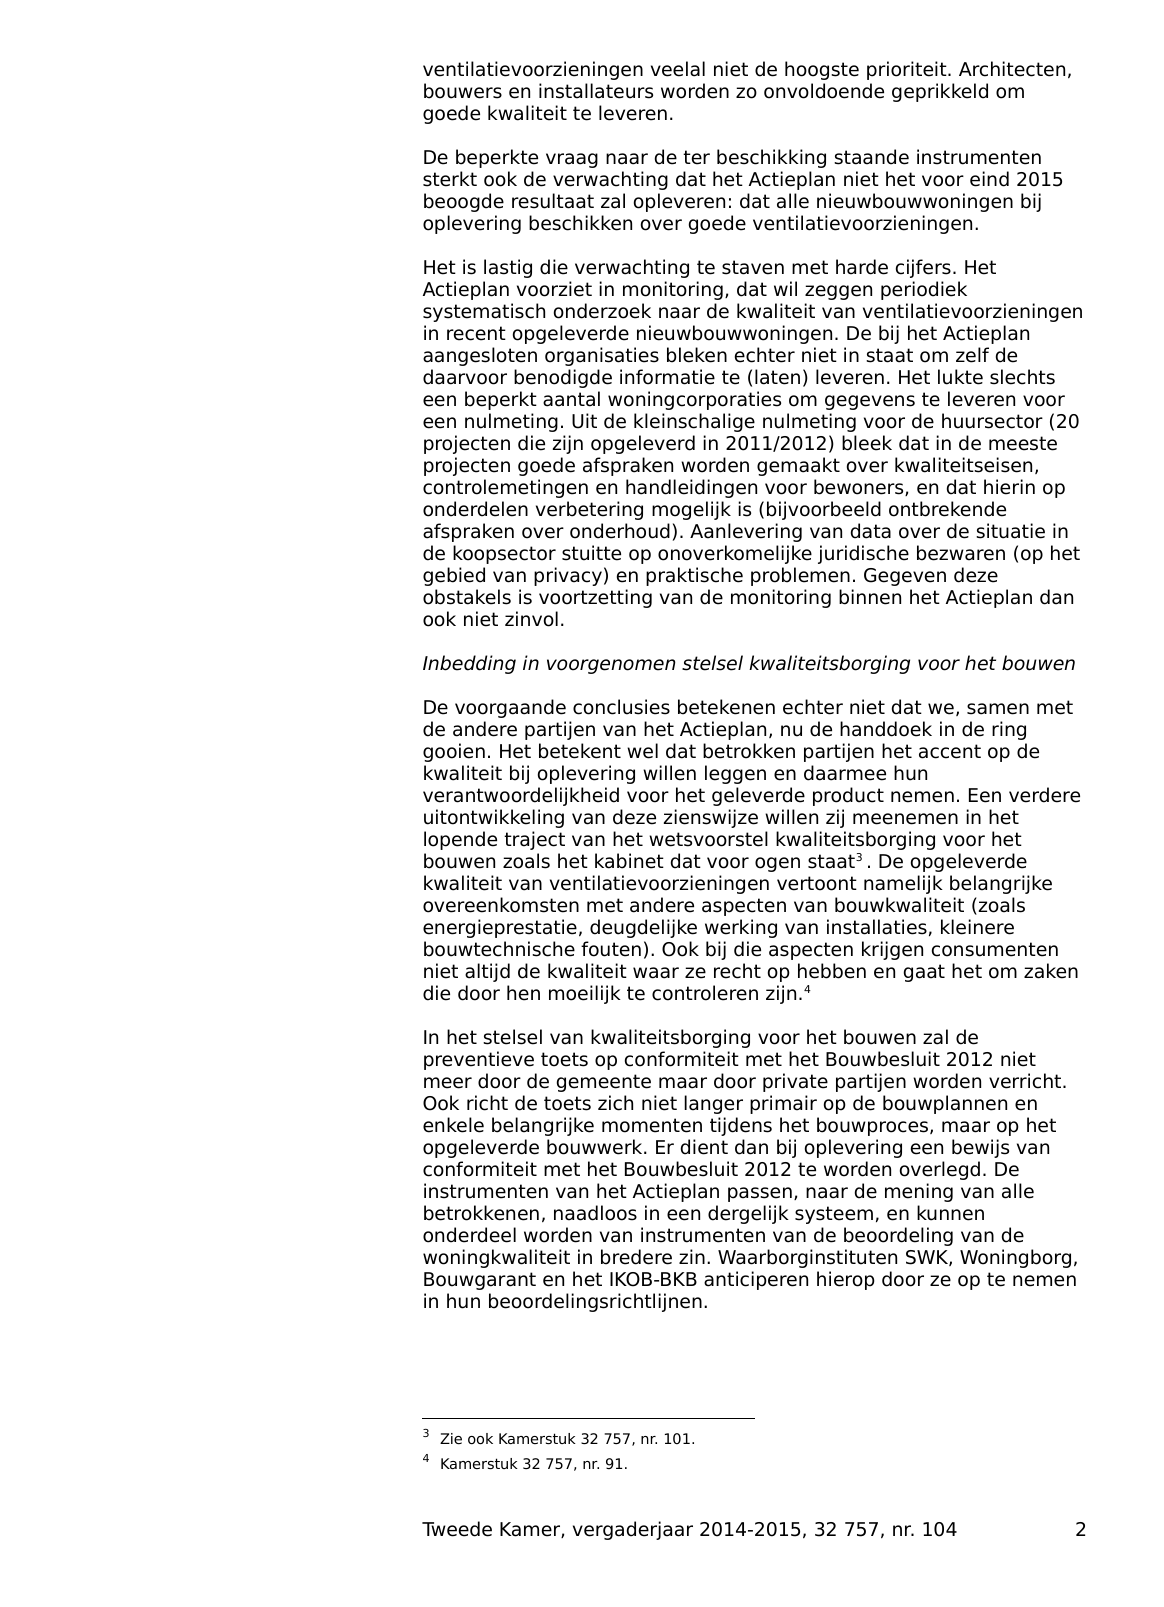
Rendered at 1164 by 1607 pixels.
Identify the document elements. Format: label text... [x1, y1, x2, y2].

text ventilatievoorzieningen veelal niet de hoogste prioriteit. Architecten, bouwers en installateurs worden zo onvoldoende geprikkeld om goede kwaliteit te leveren. [422, 59, 1087, 125]
text Het is lastig die verwachting te staven met harde cijfers. Het Actieplan voorziet in monitoring, dat wil zeggen periodiek systematisch onderzoek naar de kwaliteit van ventilatievoorzieningen in recent opgeleverde nieuwbouwwoningen. De bij het Actieplan aangesloten organisaties bleken echter niet in staat om zelf de daarvoor benodigde informatie te (laten) leveren. Het lukte slechts een beperkt aantal woningcorporaties om gegevens te leveren voor een nulmeting. Uit de kleinschalige nulmeting voor de huursector (20 projecten die zijn opgeleverd in 2011/2012) bleek dat in de meeste projecten goede afspraken worden gemaakt over kwaliteitseisen, controlemetingen en handleidingen voor bewoners, en dat hierin op onderdelen verbetering mogelijk is (bijvoorbeeld ontbrekende afspraken over onderhoud). Aanlevering van data over de situatie in de koopsector stuitte op onoverkomelijke juridische bezwaren (op het gebied van privacy) en praktische problemen. Gegeven deze obstakels is voortzetting van de monitoring binnen het Actieplan dan ook niet zinvol. [422, 257, 1087, 631]
text In het stelsel van kwaliteitsborging voor het bouwen zal de preventieve toets op conformiteit met het Bouwbesluit 2012 niet meer door de gemeente maar door private partijen worden verricht. Ook richt de toets zich niet langer primair op de bouwplannen en enkele belangrijke momenten tijdens het bouwproces, maar op het opgeleverde bouwwerk. Er dient dan bij oplevering een bewijs van conformiteit met het Bouwbesluit 2012 te worden overlegd. De instrumenten van het Actieplan passen, naar de mening van alle betrokkenen, naadloos in een dergelijk systeem, en kunnen onderdeel worden van instrumenten van de beoordeling van de woningkwaliteit in bredere zin. Waarborginstituten SWK, Woningborg, Bouwgarant en het IKOB-BKB anticiperen hierop door ze op te nemen in hun beoordelingsrichtlijnen. [422, 1027, 1087, 1313]
text De voorgaande conclusies betekenen echter niet dat we, samen met de andere partijen van het Actieplan, nu de handdoek in de ring gooien. Het betekent wel dat betrokken partijen het accent op de kwaliteit bij oplevering willen leggen en daarmee hun verantwoordelijkheid voor het geleverde product nemen. Een verdere uitontwikkeling van deze zienswijze willen zij meenemen in het lopende traject van het wetsvoorstel kwaliteitsborging voor het bouwen zoals het kabinet dat voor ogen staat. De opgeleverde kwaliteit van ventilatievoorzieningen vertoont namelijk belangrijke overeenkomsten met andere aspecten van bouwkwaliteit (zoals energieprestatie, deugdelijke werking van installaties, kleinere bouwtechnische fouten). Ook bij die aspecten krijgen consumenten niet altijd de kwaliteit waar ze recht op hebben en gaat het om zaken die door hen moeilijk te controleren zijn. [422, 697, 1087, 1005]
text Zie ook Kamerstuk 32 757, nr. 101. [422, 1427, 1087, 1449]
text De beperkte vraag naar de ter beschikking staande instrumenten sterkt ook de verwachting dat het Actieplan niet het voor eind 2015 beoogde resultaat zal opleveren: dat alle nieuwbouwwoningen bij oplevering beschikken over goede ventilatievoorzieningen. [422, 147, 1087, 235]
subtitle Inbedding in voorgenomen stelsel kwaliteitsborging voor het bouwen [422, 653, 1087, 675]
text Kamerstuk 32 757, nr. 91. [422, 1452, 1087, 1474]
